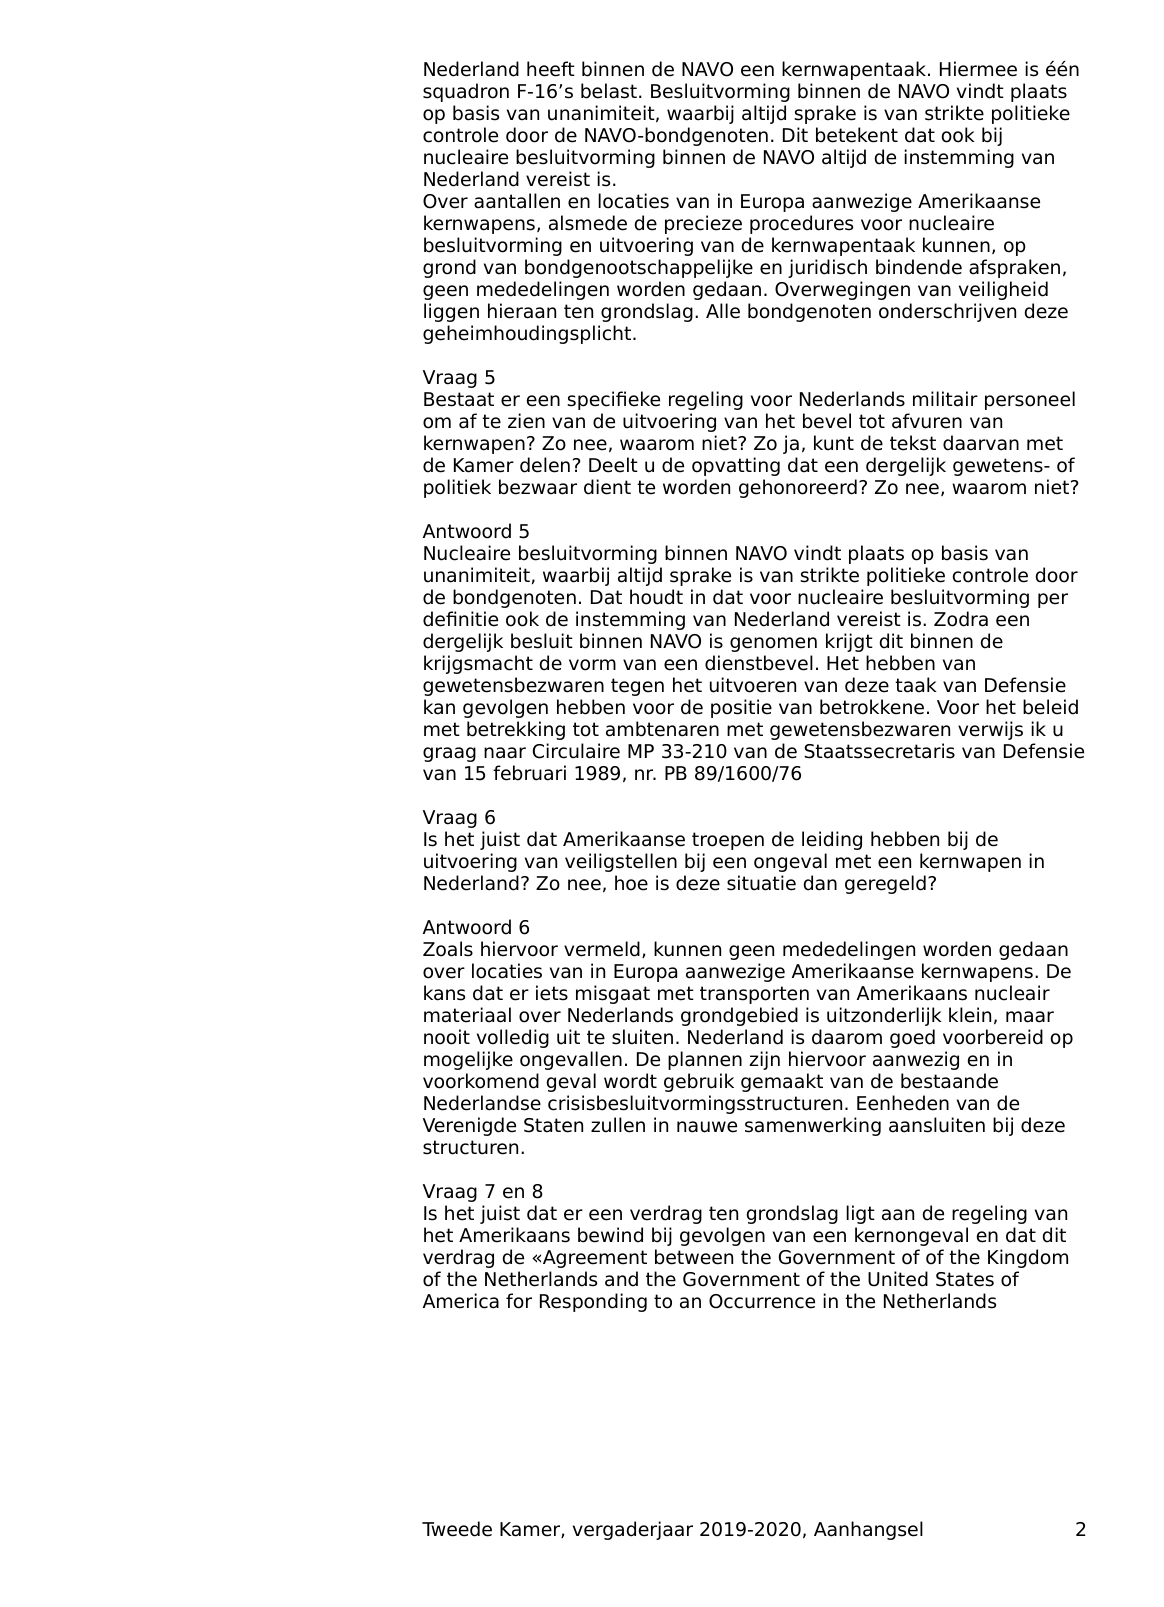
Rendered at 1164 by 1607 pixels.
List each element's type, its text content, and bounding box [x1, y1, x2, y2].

text Vraag 5 [422, 367, 1087, 389]
text Nucleaire besluitvorming binnen NAVO vindt plaats op basis van unanimiteit, waarbij altijd sprake is van strikte politieke controle door de bondgenoten. Dat houdt in dat voor nucleaire besluitvorming per definitie ook de instemming van Nederland vereist is. Zodra een dergelijk besluit binnen NAVO is genomen krijgt dit binnen de krijgsmacht de vorm van een dienstbevel. Het hebben van gewetensbezwaren tegen het uitvoeren van deze taak van Defensie kan gevolgen hebben voor de positie van betrokkene. Voor het beleid met betrekking tot ambtenaren met gewetensbezwaren verwijs ik u graag naar Circulaire MP 33-210 van de Staatssecretaris van Defensie van 15 februari 1989, nr. PB 89/1600/76 [422, 543, 1087, 785]
text Bestaat er een specifieke regeling voor Nederlands militair personeel om af te zien van de uitvoering van het bevel tot afvuren van kernwapen? Zo nee, waarom niet? Zo ja, kunt de tekst daarvan met de Kamer delen? Deelt u de opvatting dat een dergelijk gewetens- of politiek bezwaar dient te worden gehonoreerd? Zo nee, waarom niet? [422, 389, 1087, 499]
text Vraag 7 en 8 [422, 1181, 1087, 1203]
text Vraag 6 [422, 807, 1087, 829]
text Antwoord 5 [422, 521, 1087, 543]
text Is het juist dat er een verdrag ten grondslag ligt aan de regeling van het Amerikaans bewind bij gevolgen van een kernongeval en dat dit verdrag de «Agreement between the Government of of the Kingdom of the Netherlands and the Government of the United States of America for Responding to an Occurrence in the Netherlands [422, 1203, 1087, 1313]
text Is het juist dat Amerikaanse troepen de leiding hebben bij de uitvoering van veiligstellen bij een ongeval met een kernwapen in Nederland? Zo nee, hoe is deze situatie dan geregeld? [422, 829, 1087, 895]
text Antwoord 6 [422, 917, 1087, 939]
text Nederland heeft binnen de NAVO een kernwapentaak. Hiermee is één squadron F-16’s belast. Besluitvorming binnen de NAVO vindt plaats op basis van unanimiteit, waarbij altijd sprake is van strikte politieke controle door de NAVO-bondgenoten. Dit betekent dat ook bij nucleaire besluitvorming binnen de NAVO altijd de instemming van Nederland vereist is. [422, 59, 1087, 191]
text Zoals hiervoor vermeld, kunnen geen mededelingen worden gedaan over locaties van in Europa aanwezige Amerikaanse kernwapens. De kans dat er iets misgaat met transporten van Amerikaans nucleair materiaal over Nederlands grondgebied is uitzonderlijk klein, maar nooit volledig uit te sluiten. Nederland is daarom goed voorbereid op mogelijke ongevallen. De plannen zijn hiervoor aanwezig en in voorkomend geval wordt gebruik gemaakt van de bestaande Nederlandse crisisbesluitvormingsstructuren. Eenheden van de Verenigde Staten zullen in nauwe samenwerking aansluiten bij deze structuren. [422, 939, 1087, 1159]
text Over aantallen en locaties van in Europa aanwezige Amerikaanse kernwapens, alsmede de precieze procedures voor nucleaire besluitvorming en uitvoering van de kernwapentaak kunnen, op grond van bondgenootschappelijke en juridisch bindende afspraken, geen mededelingen worden gedaan. Overwegingen van veiligheid liggen hieraan ten grondslag. Alle bondgenoten onderschrijven deze geheimhoudingsplicht. [422, 191, 1087, 345]
